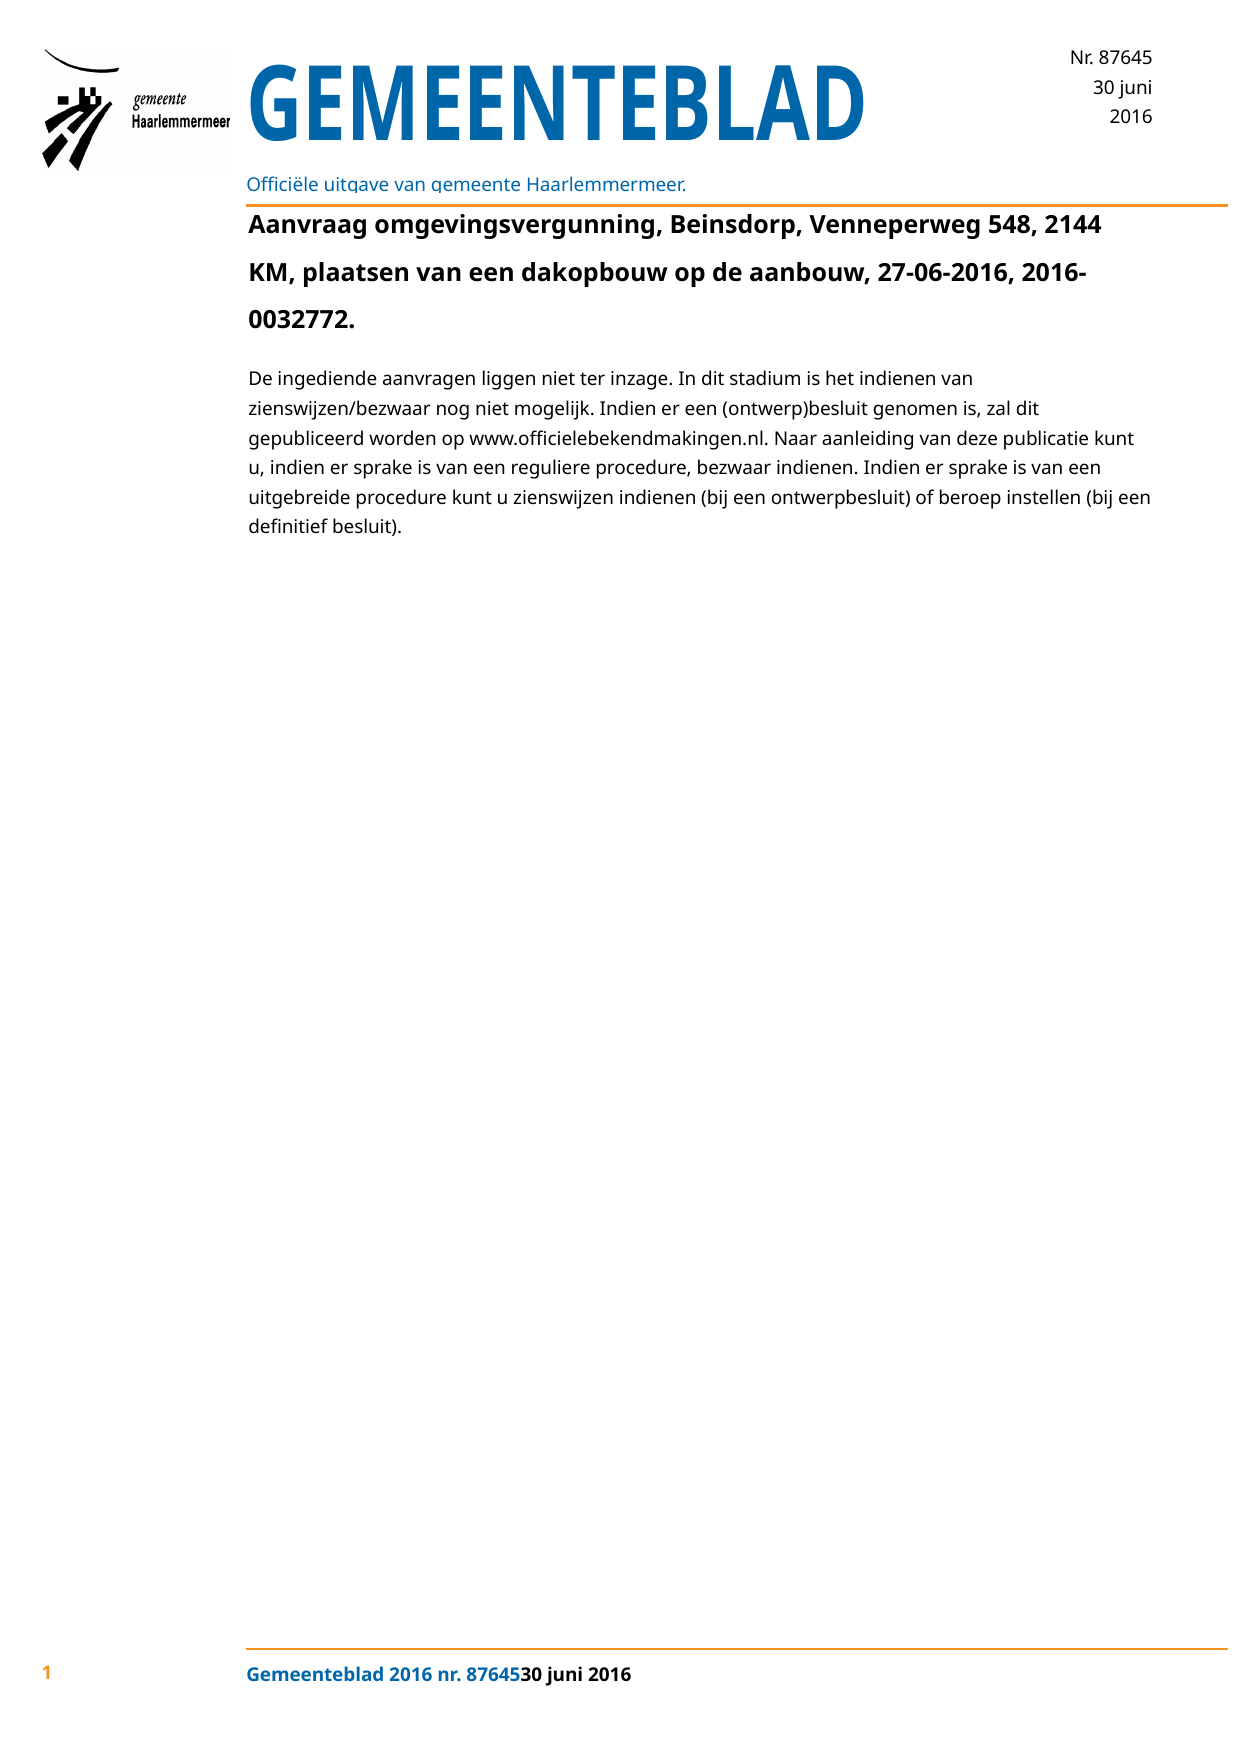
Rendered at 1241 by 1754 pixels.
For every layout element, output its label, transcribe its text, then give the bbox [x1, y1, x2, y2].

text Aanvraag omgevingsvergunning, Beinsdorp, Venneperweg 548, 2144 KM, plaatsen van een dakopbouw op de aanbouw, 27-06-2016, 2016-0032772. [248, 207, 1152, 336]
text De ingediende aanvragen liggen niet ter inzage. In dit stadium is het indienen van zienswijzen/bezwaar nog niet mogelijk. Indien er een (ontwerp)besluit genomen is, zal dit gepubliceerd worden op www.officielebekendmakingen.nl. Naar aanleiding van deze publicatie kunt u, indien er sprake is van een reguliere procedure, bezwaar indienen. Indien er sprake is van een uitgebreide procedure kunt u zienswijzen indienen (bij een ontwerpbesluit) of beroep instellen (bij een definitief besluit). [248, 366, 1152, 539]
picture [41, 47, 231, 172]
